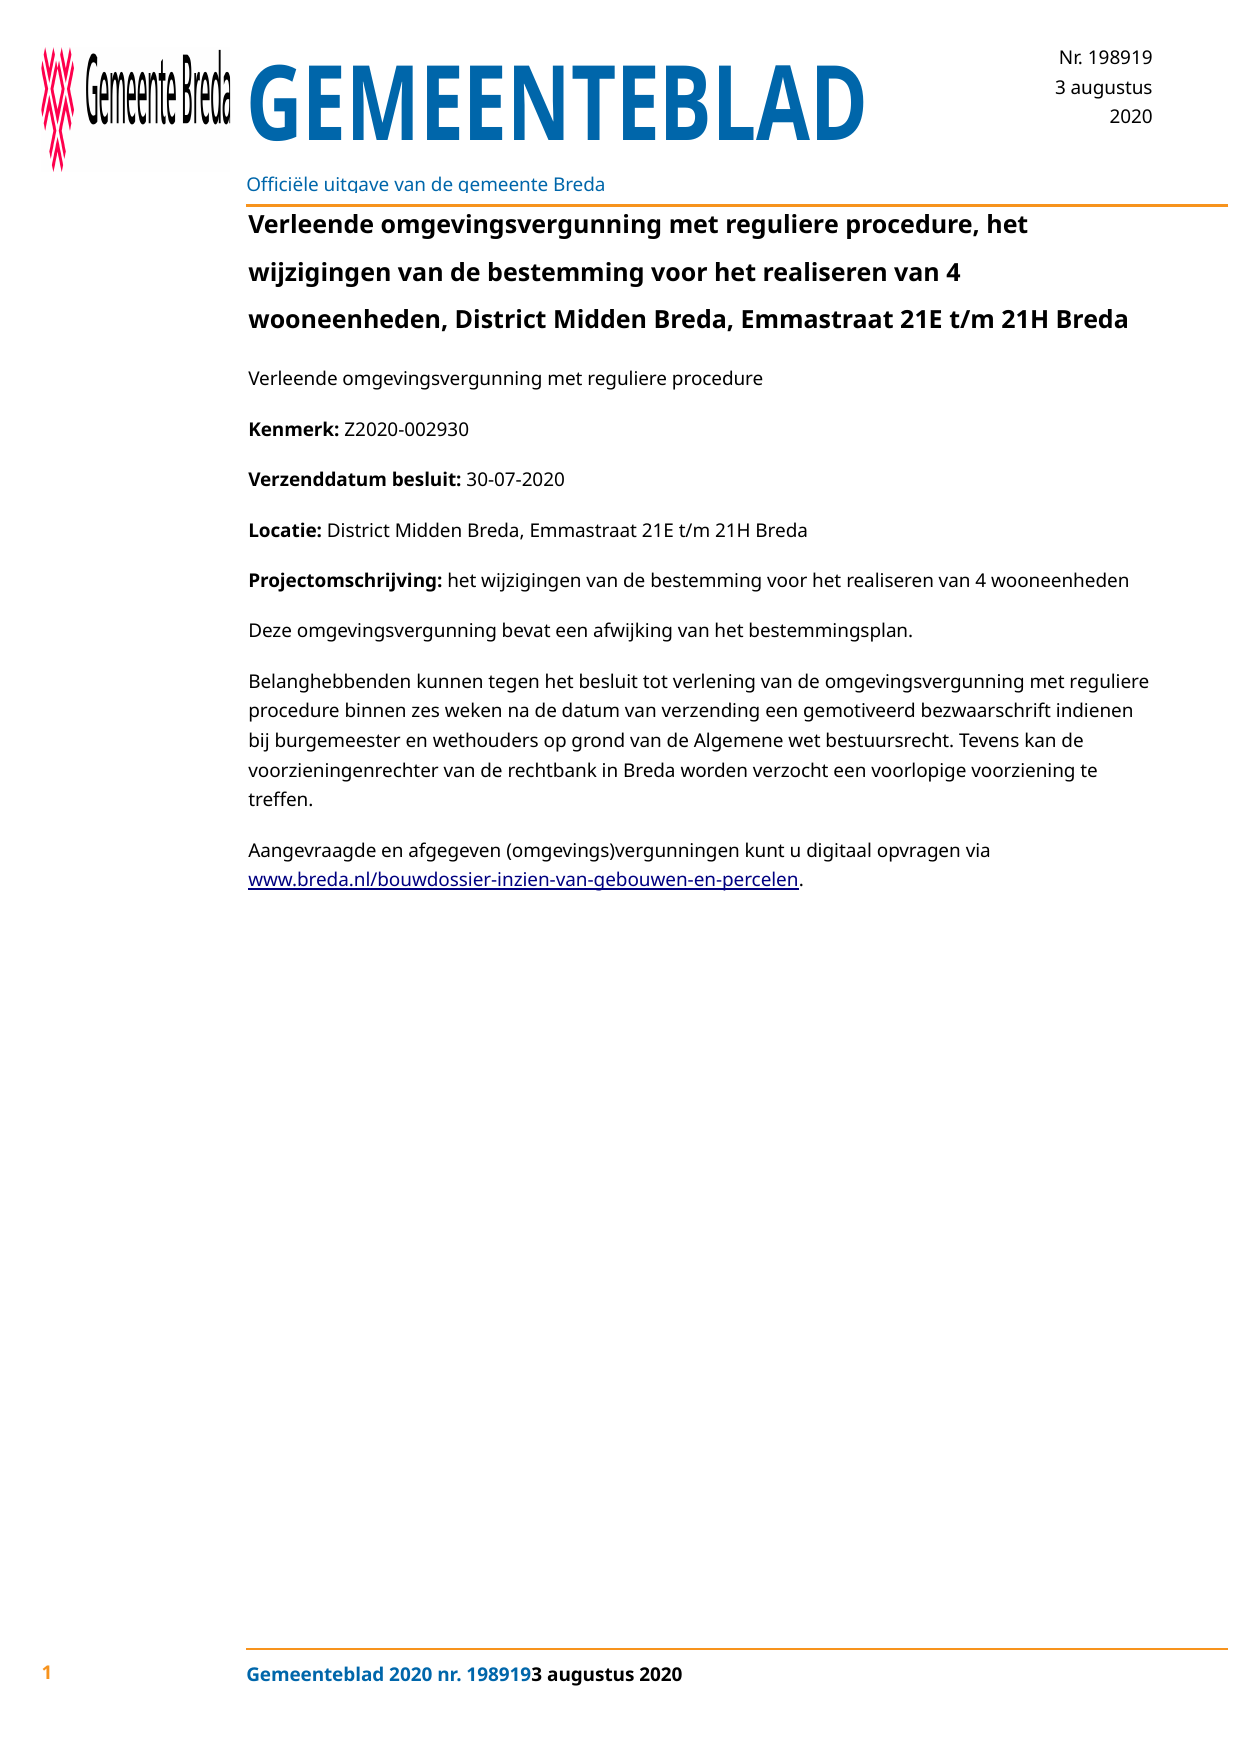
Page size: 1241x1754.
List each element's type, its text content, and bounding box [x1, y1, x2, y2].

text Belanghebbenden kunnen tegen het besluit tot verlening van de omgevingsvergunning met reguliere procedure binnen zes weken na de datum van verzending een gemotiveerd bezwaarschrift indienen bij burgemeester en wethouders op grond van de Algemene wet bestuursrecht. Tevens kan de voorzieningenrechter van de rechtbank in Breda worden verzocht een voorlopige voorziening te treffen. [248, 668, 1152, 812]
text Verzenddatum besluit: 30-07-2020 [248, 466, 1152, 492]
text Projectomschrijving: het wijzigingen van de bestemming voor het realiseren van 4 wooneenheden [248, 567, 1152, 593]
text Kenmerk: Z2020-002930 [248, 416, 1152, 442]
picture [41, 47, 231, 172]
text Aangevraagde en afgegeven (omgevings)vergunningen kunt u digitaal opvragen via www.breda.nl/bouwdossier-inzien-van-gebouwen-en-percelen. [248, 837, 1152, 892]
text Verleende omgevingsvergunning met reguliere procedure, het wijzigingen van de bestemming voor het realiseren van 4 wooneenheden, District Midden Breda, Emmastraat 21E t/m 21H Breda [248, 207, 1152, 336]
text Deze omgevingsvergunning bevat een afwijking van het bestemmingsplan. [248, 618, 1152, 643]
text Locatie: District Midden Breda, Emmastraat 21E t/m 21H Breda [248, 517, 1152, 542]
text Verleende omgevingsvergunning met reguliere procedure [248, 366, 1152, 391]
